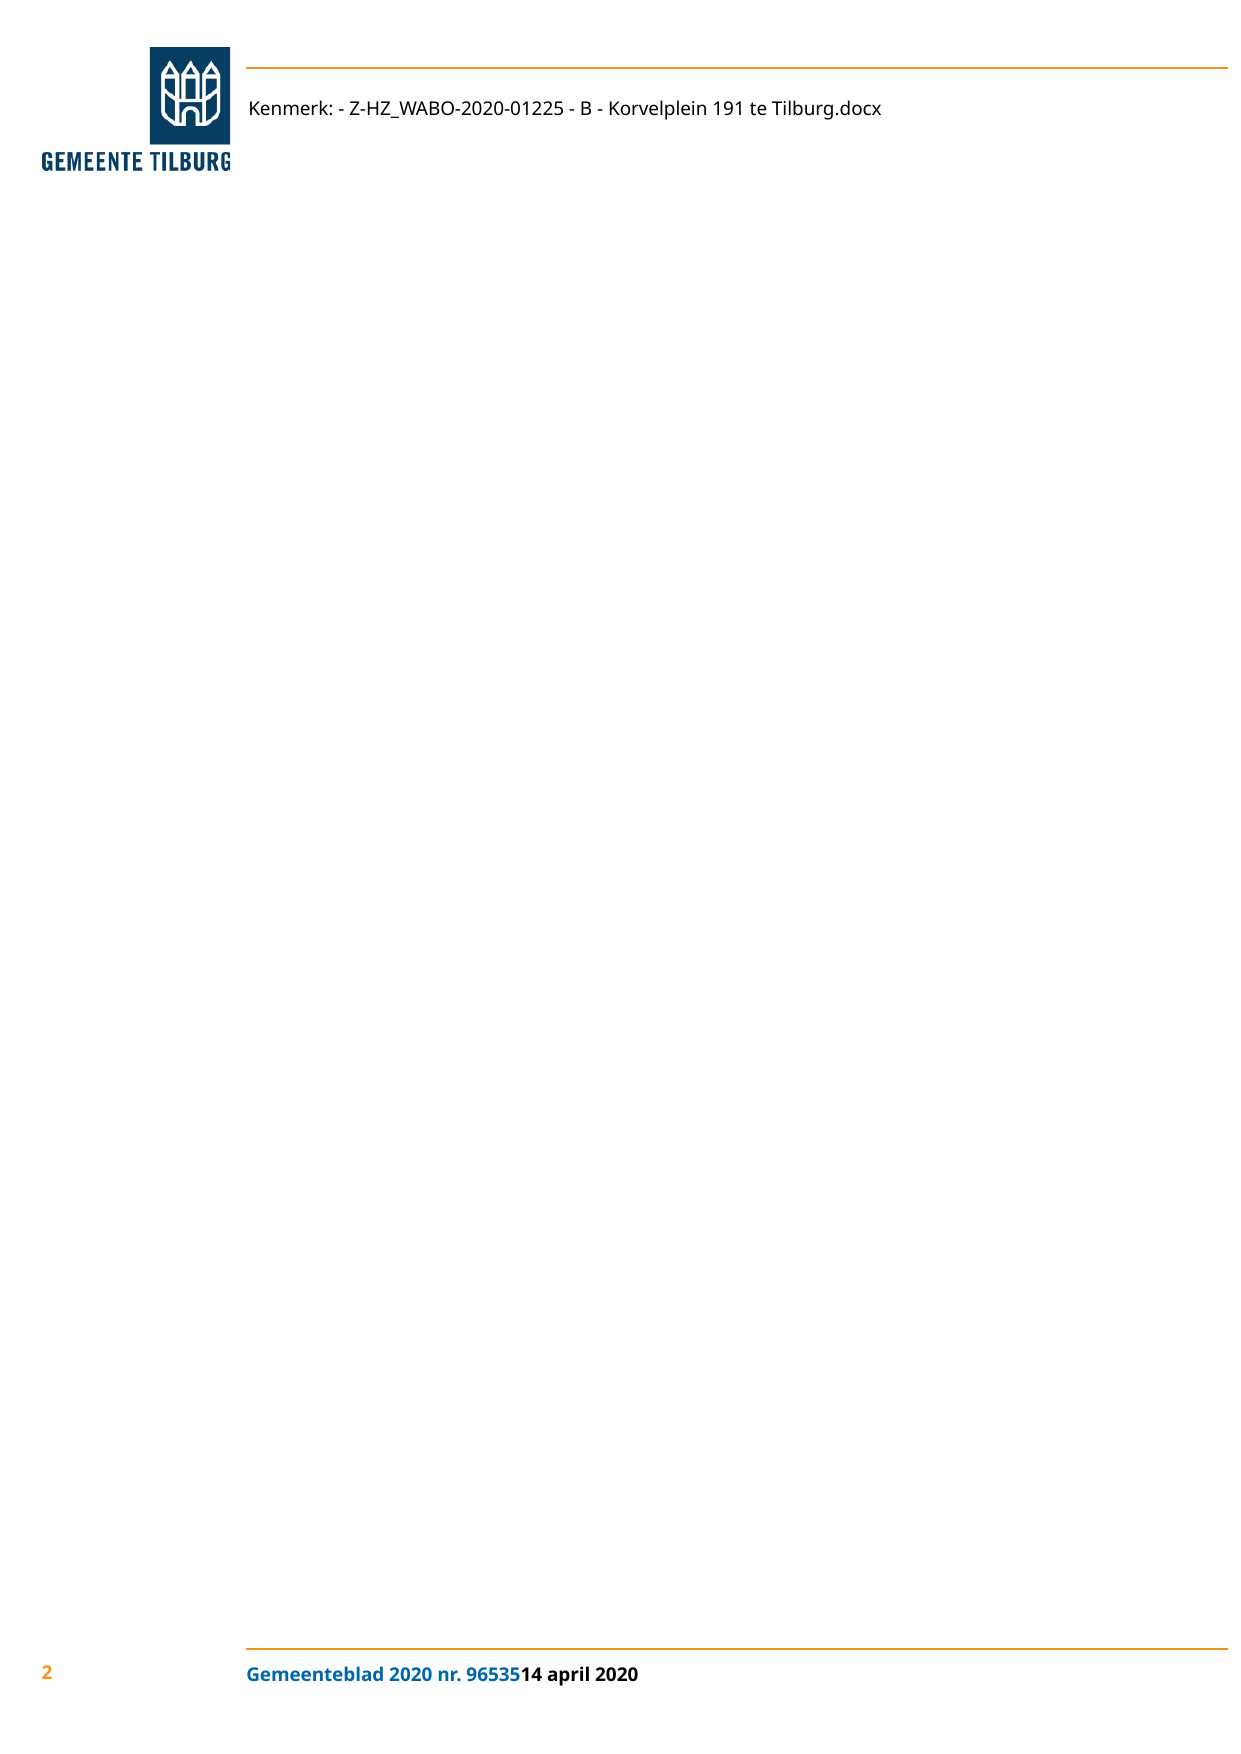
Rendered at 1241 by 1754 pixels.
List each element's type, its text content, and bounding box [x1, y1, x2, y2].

text Kenmerk: - Z-HZ_WABO-2020-01225 - B - Korvelplein 191 te Tilburg.docx [248, 95, 1152, 121]
picture [41, 47, 231, 172]
